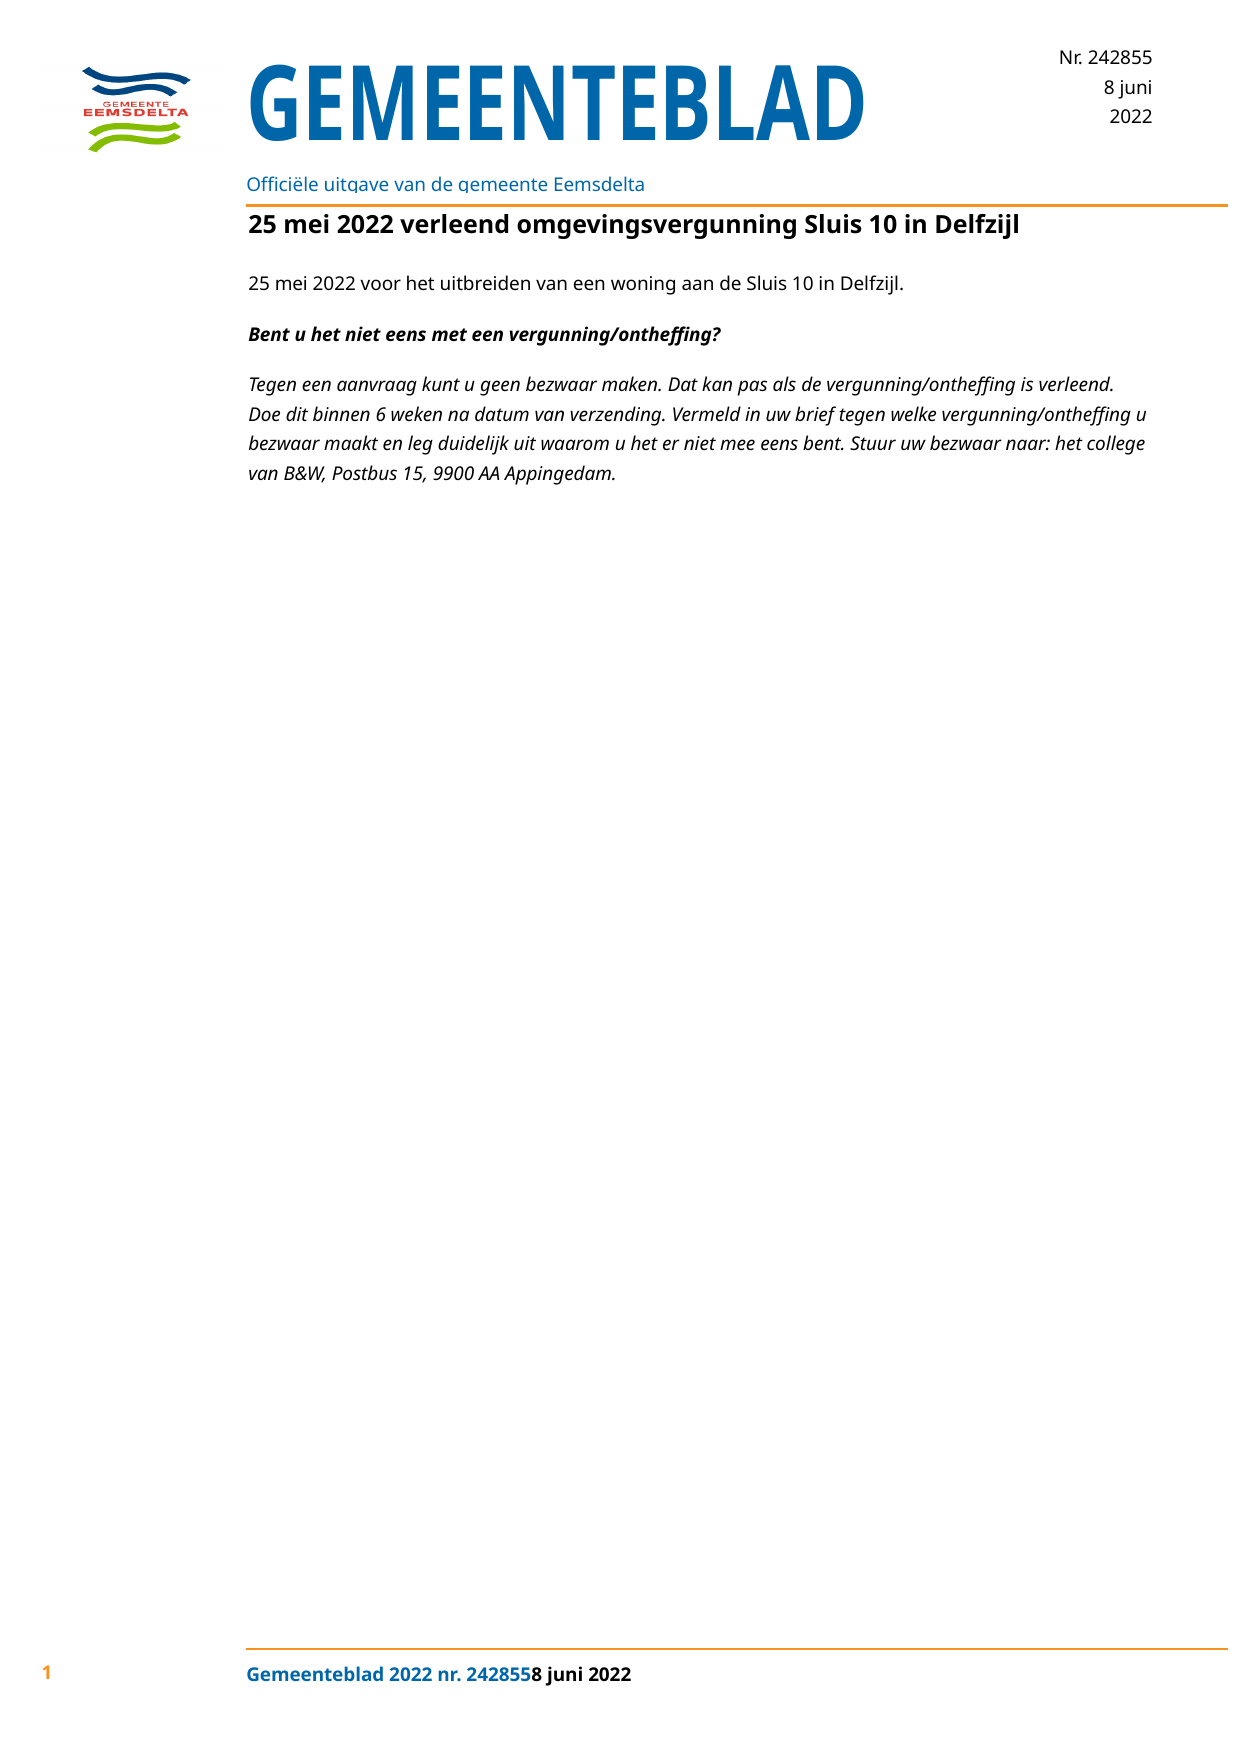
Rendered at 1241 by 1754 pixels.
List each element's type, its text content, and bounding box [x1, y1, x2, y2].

text 25 mei 2022 verleend omgevingsvergunning Sluis 10 in Delfzijl [248, 207, 1152, 241]
text 25 mei 2022 voor het uitbreiden van een woning aan de Sluis 10 in Delfzijl. [248, 270, 1152, 296]
text Tegen een aanvraag kunt u geen bezwaar maken. Dat kan pas als de vergunning/ontheffing is verleend. Doe dit binnen 6 weken na datum van verzending. Vermeld in uw brief tegen welke vergunning/ontheffing u bezwaar maakt en leg duidelijk uit waarom u het er niet mee eens bent. Stuur uw bezwaar naar: het college van B&W, Postbus 15, 9900 AA Appingedam. [248, 371, 1152, 486]
text Bent u het niet eens met een vergunning/ontheffing? [248, 321, 1152, 346]
picture [41, 47, 231, 172]
